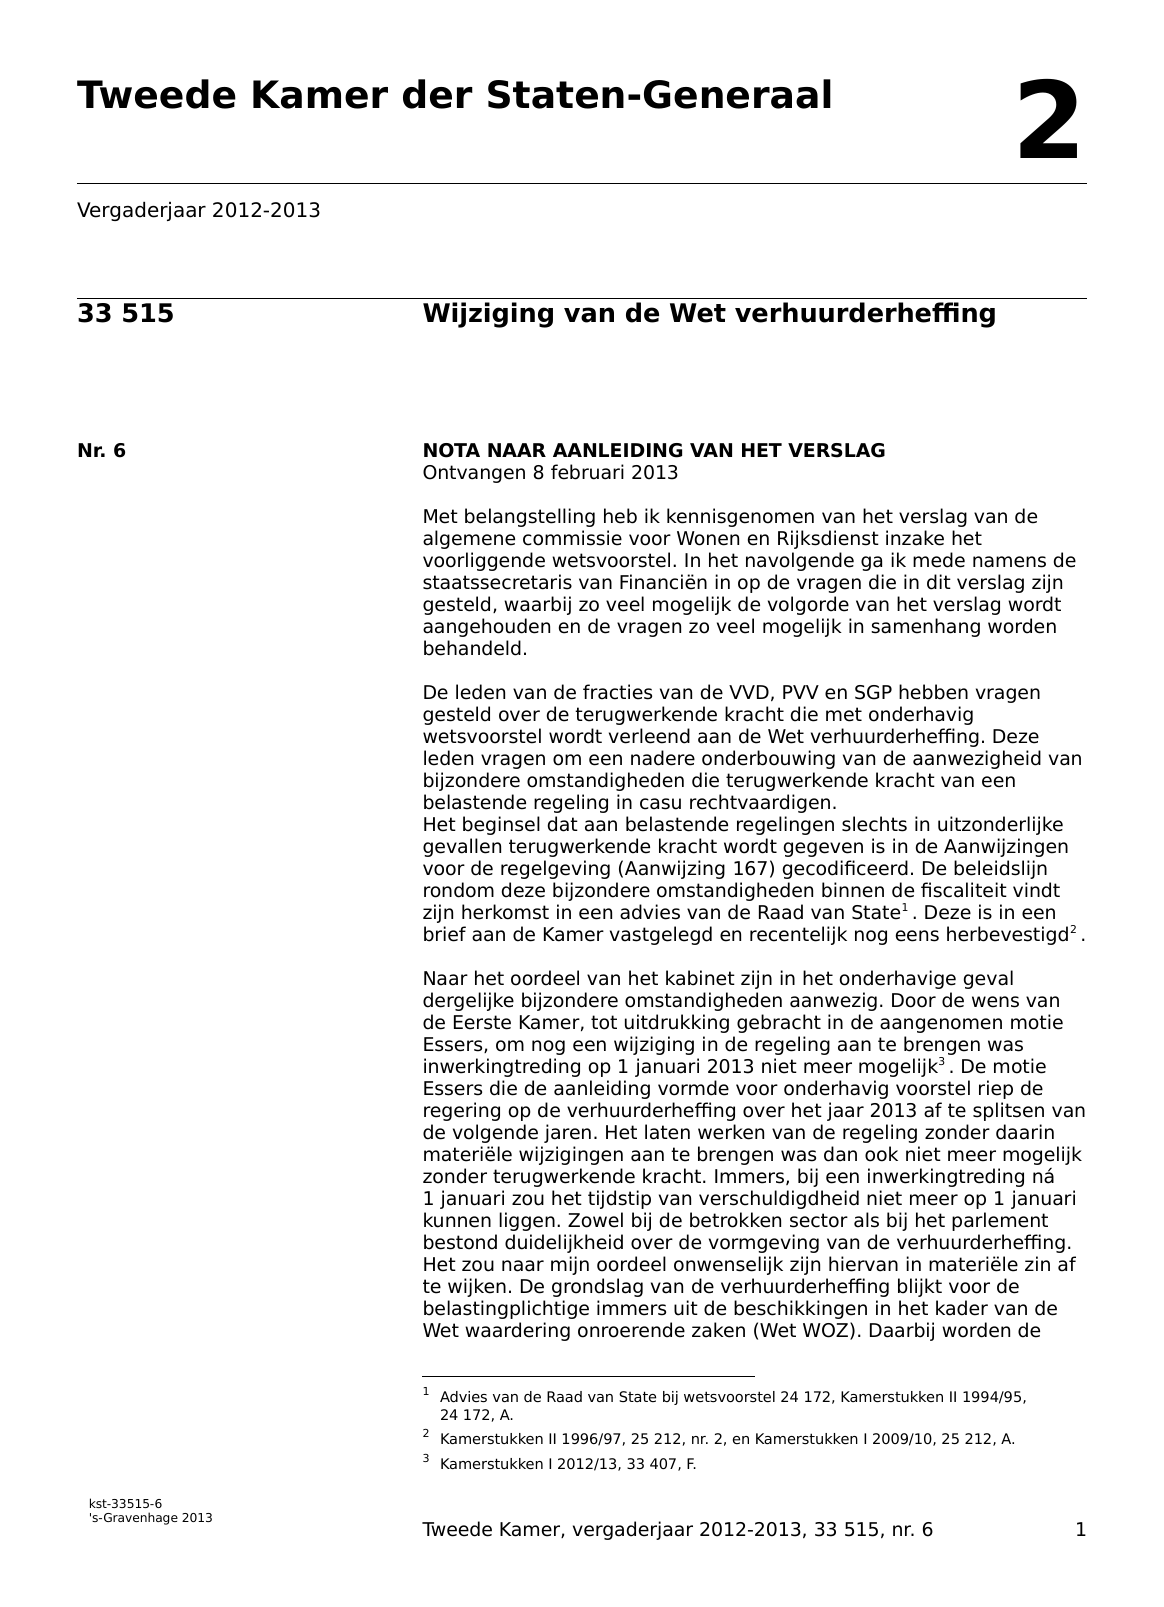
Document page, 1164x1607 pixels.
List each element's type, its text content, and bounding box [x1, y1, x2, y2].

text Naar het oordeel van het kabinet zijn in het onderhavige geval dergelijke bijzondere omstandigheden aanwezig. Door de wens van de Eerste Kamer, tot uitdrukking gebracht in de aangenomen motie Essers, om nog een wijziging in de regeling aan te brengen was inwerkingtreding op 1 januari 2013 niet meer mogelijk. De motie Essers die de aanleiding vormde voor onderhavig voorstel riep de regering op de verhuurderheffing over het jaar 2013 af te splitsen van de volgende jaren. Het laten werken van de regeling zonder daarin materiële wijzigingen aan te brengen was dan ook niet meer mogelijk zonder terugwerkende kracht. Immers, bij een inwerkingtreding ná 1 januari zou het tijdstip van verschuldigdheid niet meer op 1 januari kunnen liggen. Zowel bij de betrokken sector als bij het parlement bestond duidelijkheid over de vormgeving van de verhuurderheffing. Het zou naar mijn oordeel onwenselijk zijn hiervan in materiële zin af te wijken. De grondslag van de verhuurderheffing blijkt voor de belastingplichtige immers uit de beschikkingen in het kader van de Wet waardering onroerende zaken (Wet WOZ). Daarbij worden de [422, 968, 1087, 1341]
text kst-33515-6 [88, 1497, 323, 1511]
text 's-Gravenhage 2013 [88, 1511, 323, 1525]
subtitle Nr. 6 NOTA NAAR AANLEIDING VAN HET VERSLAG [77, 440, 1087, 462]
text De leden van de fracties van de VVD, PVV en SGP hebben vragen gesteld over de terugwerkende kracht die met onderhavig wetsvoorstel wordt verleend aan de Wet verhuurderheffing. Deze leden vragen om een nadere onderbouwing van de aanwezigheid van bijzondere omstandigheden die terugwerkende kracht van een belastende regeling in casu rechtvaardigen. [422, 682, 1087, 814]
text Ontvangen 8 februari 2013 [422, 462, 1087, 484]
text Kamerstukken II 1996/97, 25 212, nr. 2, en Kamerstukken I 2009/10, 25 212, A. [422, 1427, 1087, 1449]
table_header 2 [886, 59, 1087, 183]
subtitle 33 515 Wijziging van de Wet verhuurderheffing [77, 299, 1087, 329]
text Met belangstelling heb ik kennisgenomen van het verslag van de algemene commissie voor Wonen en Rijksdienst inzake het voorliggende wetsvoorstel. In het navolgende ga ik mede namens de staatssecretaris van Financiën in op de vragen die in dit verslag zijn gesteld, waarbij zo veel mogelijk de volgorde van het verslag wordt aangehouden en de vragen zo veel mogelijk in samenhang worden behandeld. [422, 506, 1087, 660]
text Kamerstukken I 2012/13, 33 407, F. [422, 1452, 1087, 1474]
table_header Tweede Kamer der Staten-Generaal [77, 59, 886, 183]
table_cell Vergaderjaar 2012-2013 [77, 184, 1087, 298]
text Advies van de Raad van State bij wetsvoorstel 24 172, Kamerstukken II 1994/95, 24 172, A. [422, 1385, 1087, 1424]
text Het beginsel dat aan belastende regelingen slechts in uitzonderlijke gevallen terugwerkende kracht wordt gegeven is in de Aanwijzingen voor de regelgeving (Aanwijzing 167) gecodificeerd. De beleidslijn rondom deze bijzondere omstandigheden binnen de fiscaliteit vindt zijn herkomst in een advies van de Raad van State. Deze is in een brief aan de Kamer vastgelegd en recentelijk nog eens herbevestigd. [422, 814, 1087, 946]
